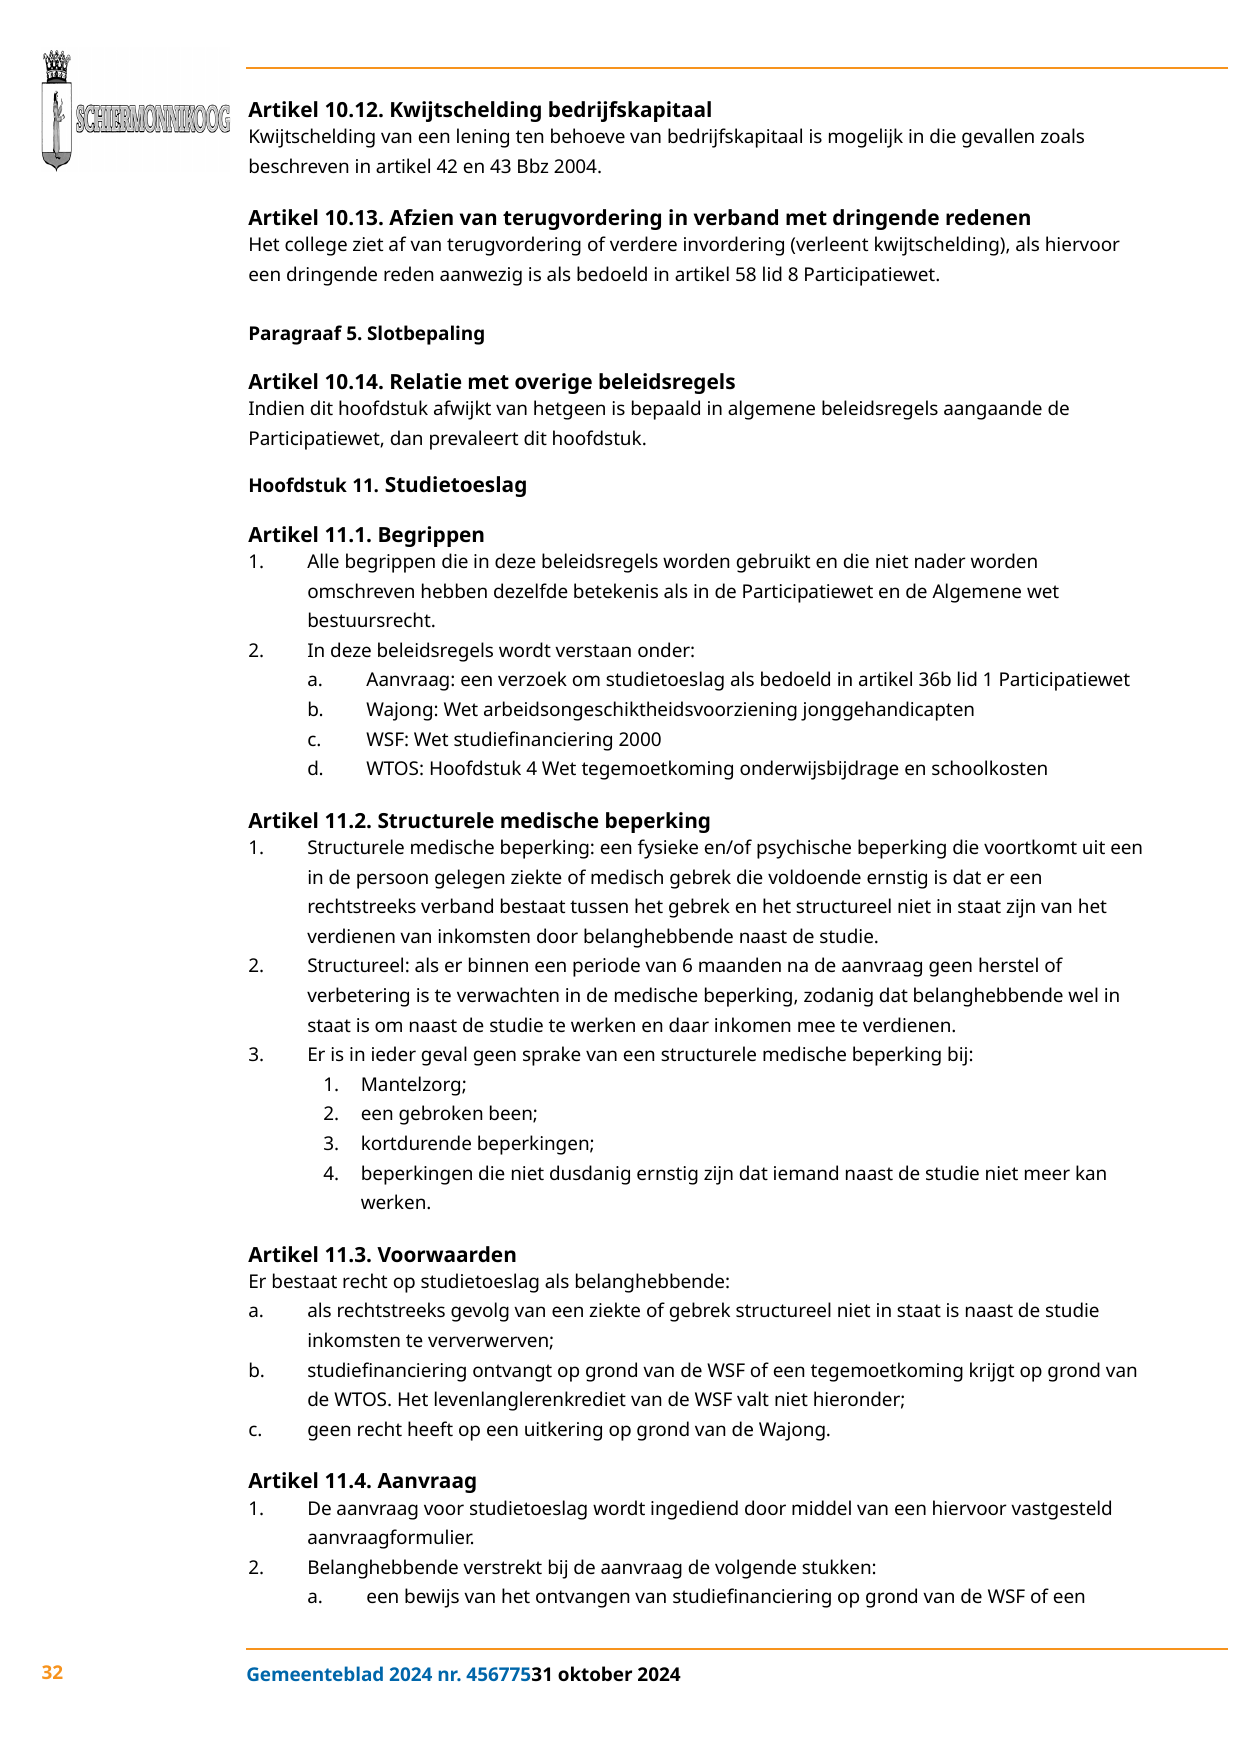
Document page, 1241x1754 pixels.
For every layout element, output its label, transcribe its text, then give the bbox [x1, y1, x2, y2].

list De aanvraag voor studietoeslag wordt ingediend door middel van een hiervoor vastgesteld aanvraagformulier. [248, 1495, 1152, 1550]
text Artikel 10.13. Afzien van terugvordering in verband met dringende redenen [248, 203, 1152, 232]
list een bewijs van het ontvangen van studiefinanciering op grond van de WSF of een [307, 1584, 1152, 1609]
list Structurele medische beperking: een fysieke en/of psychische beperking die voortkomt uit een in de persoon gelegen ziekte of medisch gebrek die voldoende ernstig is dat er een rechtstreeks verband bestaat tussen het gebrek en het structureel niet in staat zijn van het verdienen van inkomsten door belanghebbende naast de studie. [248, 834, 1152, 949]
text Paragraaf 5. Slotbepaling [248, 320, 1152, 346]
list Aanvraag: een verzoek om studietoeslag als bedoeld in artikel 36b lid 1 Participatiewet [307, 667, 1152, 692]
list een gebroken been; [323, 1101, 1152, 1126]
text Het college ziet af van terugvordering of verdere invordering (verleent kwijtschelding), als hiervoor een dringende reden aanwezig is als bedoeld in artikel 58 lid 8 Participatiewet. [248, 232, 1152, 287]
picture [41, 47, 231, 172]
list Alle begrippen die in deze beleidsregels worden gebruikt en die niet nader worden omschreven hebben dezelfde betekenis als in de Participatiewet en de Algemene wet bestuursrecht. [248, 548, 1152, 633]
list WSF: Wet studiefinanciering 2000 [307, 726, 1152, 752]
list studiefinanciering ontvangt op grond van de WSF of een tegemoetkoming krijgt op grond van de WTOS. Het levenlanglerenkrediet van de WSF valt niet hieronder; [248, 1357, 1152, 1412]
text Artikel 11.2. Structurele medische beperking [248, 806, 1152, 834]
list Mantelzorg; [323, 1071, 1152, 1097]
text Artikel 10.12. Kwijtschelding bedrijfskapitaal [248, 95, 1152, 123]
list Er is in ieder geval geen sprake van een structurele medische beperking bij: [248, 1041, 1152, 1067]
text Indien dit hoofdstuk afwijkt van hetgeen is bepaald in algemene beleidsregels aangaande de Participatiewet, dan prevaleert dit hoofdstuk. [248, 395, 1152, 451]
list WTOS: Hoofdstuk 4 Wet tegemoetkoming onderwijsbijdrage en schoolkosten [307, 755, 1152, 781]
text Hoofdstuk 11. Studietoeslag [248, 471, 1152, 499]
list Belanghebbende verstrekt bij de aanvraag de volgende stukken: [248, 1554, 1152, 1580]
text Artikel 10.14. Relatie met overige beleidsregels [248, 367, 1152, 395]
list In deze beleidsregels wordt verstaan onder: [248, 637, 1152, 663]
text Er bestaat recht op studietoeslag als belanghebbende: [248, 1268, 1152, 1294]
list beperkingen die niet dusdanig ernstig zijn dat iemand naast de studie niet meer kan werken. [323, 1160, 1152, 1215]
list geen recht heeft op een uitkering op grond van de Wajong. [248, 1416, 1152, 1442]
text Kwijtschelding van een lening ten behoeve van bedrijfskapitaal is mogelijk in die gevallen zoals beschreven in artikel 42 en 43 Bbz 2004. [248, 123, 1152, 178]
text Artikel 11.3. Voorwaarden [248, 1240, 1152, 1268]
list Wajong: Wet arbeidsongeschiktheidsvoorziening jonggehandicapten [307, 696, 1152, 722]
list Structureel: als er binnen een periode van 6 maanden na de aanvraag geen herstel of verbetering is te verwachten in de medische beperking, zodanig dat belanghebbende wel in staat is om naast de studie te werken en daar inkomen mee te verdienen. [248, 953, 1152, 1037]
text Artikel 11.1. Begrippen [248, 520, 1152, 548]
text Artikel 11.4. Aanvraag [248, 1466, 1152, 1495]
list kortdurende beperkingen; [323, 1130, 1152, 1156]
list als rechtstreeks gevolg van een ziekte of gebrek structureel niet in staat is naast de studie inkomsten te ververwerven; [248, 1298, 1152, 1353]
